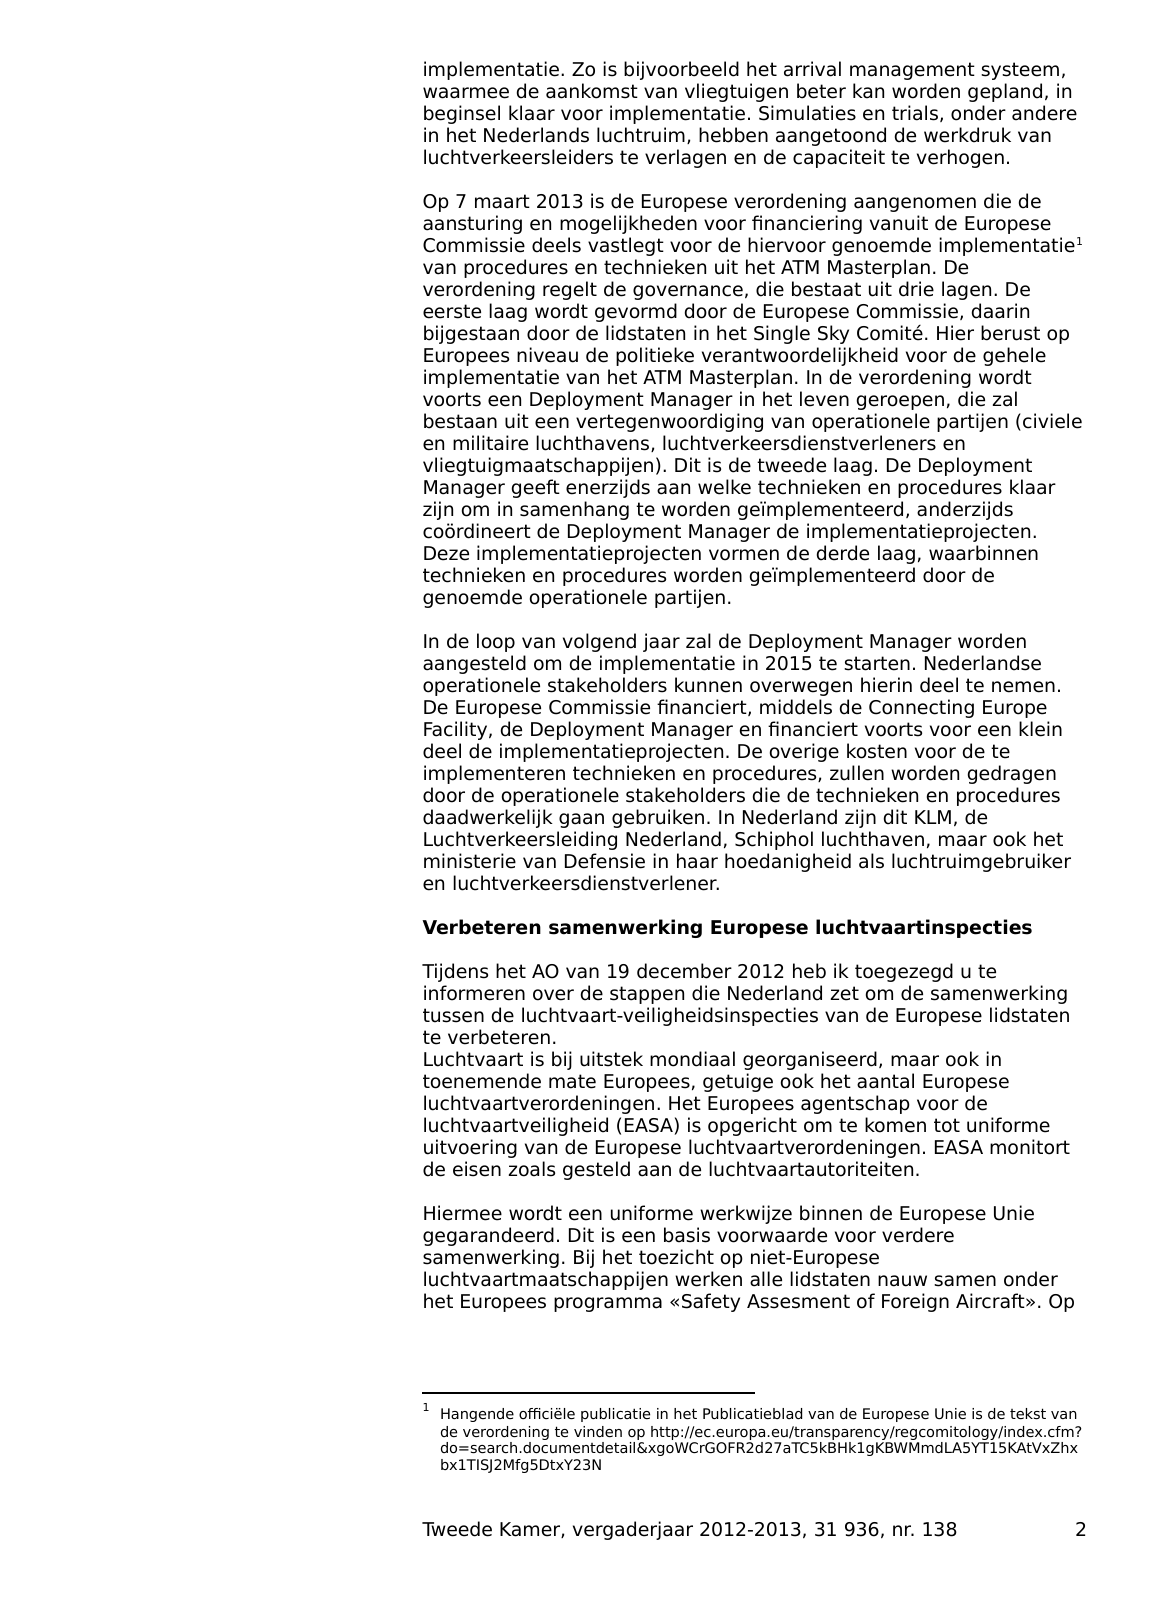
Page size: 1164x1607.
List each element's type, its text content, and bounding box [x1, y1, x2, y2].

text Hiermee wordt een uniforme werkwijze binnen de Europese Unie gegarandeerd. Dit is een basis voorwaarde voor verdere samenwerking. Bij het toezicht op niet-Europese luchtvaartmaatschappijen werken alle lidstaten nauw samen onder het Europees programma «Safety Assesment of Foreign Aircraft». Op [422, 1203, 1087, 1313]
subtitle Verbeteren samenwerking Europese luchtvaartinspecties [422, 917, 1087, 939]
text Luchtvaart is bij uitstek mondiaal georganiseerd, maar ook in toenemende mate Europees, getuige ook het aantal Europese luchtvaartverordeningen. Het Europees agentschap voor de luchtvaartveiligheid (EASA) is opgericht om te komen tot uniforme uitvoering van de Europese luchtvaartverordeningen. EASA monitort de eisen zoals gesteld aan de luchtvaartautoriteiten. [422, 1049, 1087, 1181]
text Op 7 maart 2013 is de Europese verordening aangenomen die de aansturing en mogelijkheden voor financiering vanuit de Europese Commissie deels vastlegt voor de hiervoor genoemde implementatie van procedures en technieken uit het ATM Masterplan. De verordening regelt de governance, die bestaat uit drie lagen. De eerste laag wordt gevormd door de Europese Commissie, daarin bijgestaan door de lidstaten in het Single Sky Comité. Hier berust op Europees niveau de politieke verantwoordelijkheid voor de gehele implementatie van het ATM Masterplan. In de verordening wordt voorts een Deployment Manager in het leven geroepen, die zal bestaan uit een vertegenwoordiging van operationele partijen (civiele en militaire luchthavens, luchtverkeersdienstverleners en vliegtuigmaatschappijen). Dit is de tweede laag. De Deployment Manager geeft enerzijds aan welke technieken en procedures klaar zijn om in samenhang te worden geïmplementeerd, anderzijds coördineert de Deployment Manager de implementatieprojecten. Deze implementatieprojecten vormen de derde laag, waarbinnen technieken en procedures worden geïmplementeerd door de genoemde operationele partijen. [422, 191, 1087, 609]
text In de loop van volgend jaar zal de Deployment Manager worden aangesteld om de implementatie in 2015 te starten. Nederlandse operationele stakeholders kunnen overwegen hierin deel te nemen. De Europese Commissie financiert, middels de Connecting Europe Facility, de Deployment Manager en financiert voorts voor een klein deel de implementatieprojecten. De overige kosten voor de te implementeren technieken en procedures, zullen worden gedragen door de operationele stakeholders die de technieken en procedures daadwerkelijk gaan gebruiken. In Nederland zijn dit KLM, de Luchtverkeersleiding Nederland, Schiphol luchthaven, maar ook het ministerie van Defensie in haar hoedanigheid als luchtruimgebruiker en luchtverkeersdienstverlener. [422, 631, 1087, 895]
text Hangende officiële publicatie in het Publicatieblad van de Europese Unie is de tekst van de verordening te vinden op http://ec.europa.eu/transparency/regcomitology/index.cfm?do=search.documentdetail&xgoWCrGOFR2d27aTC5kBHk1gKBWMmdLA5YT15KAtVxZhxbx1TISJ2Mfg5DtxY23N [422, 1402, 1087, 1474]
text Tijdens het AO van 19 december 2012 heb ik toegezegd u te informeren over de stappen die Nederland zet om de samenwerking tussen de luchtvaart-veiligheidsinspecties van de Europese lidstaten te verbeteren. [422, 961, 1087, 1049]
text implementatie. Zo is bijvoorbeeld het arrival management systeem, waarmee de aankomst van vliegtuigen beter kan worden gepland, in beginsel klaar voor implementatie. Simulaties en trials, onder andere in het Nederlands luchtruim, hebben aangetoond de werkdruk van luchtverkeersleiders te verlagen en de capaciteit te verhogen. [422, 59, 1087, 169]
